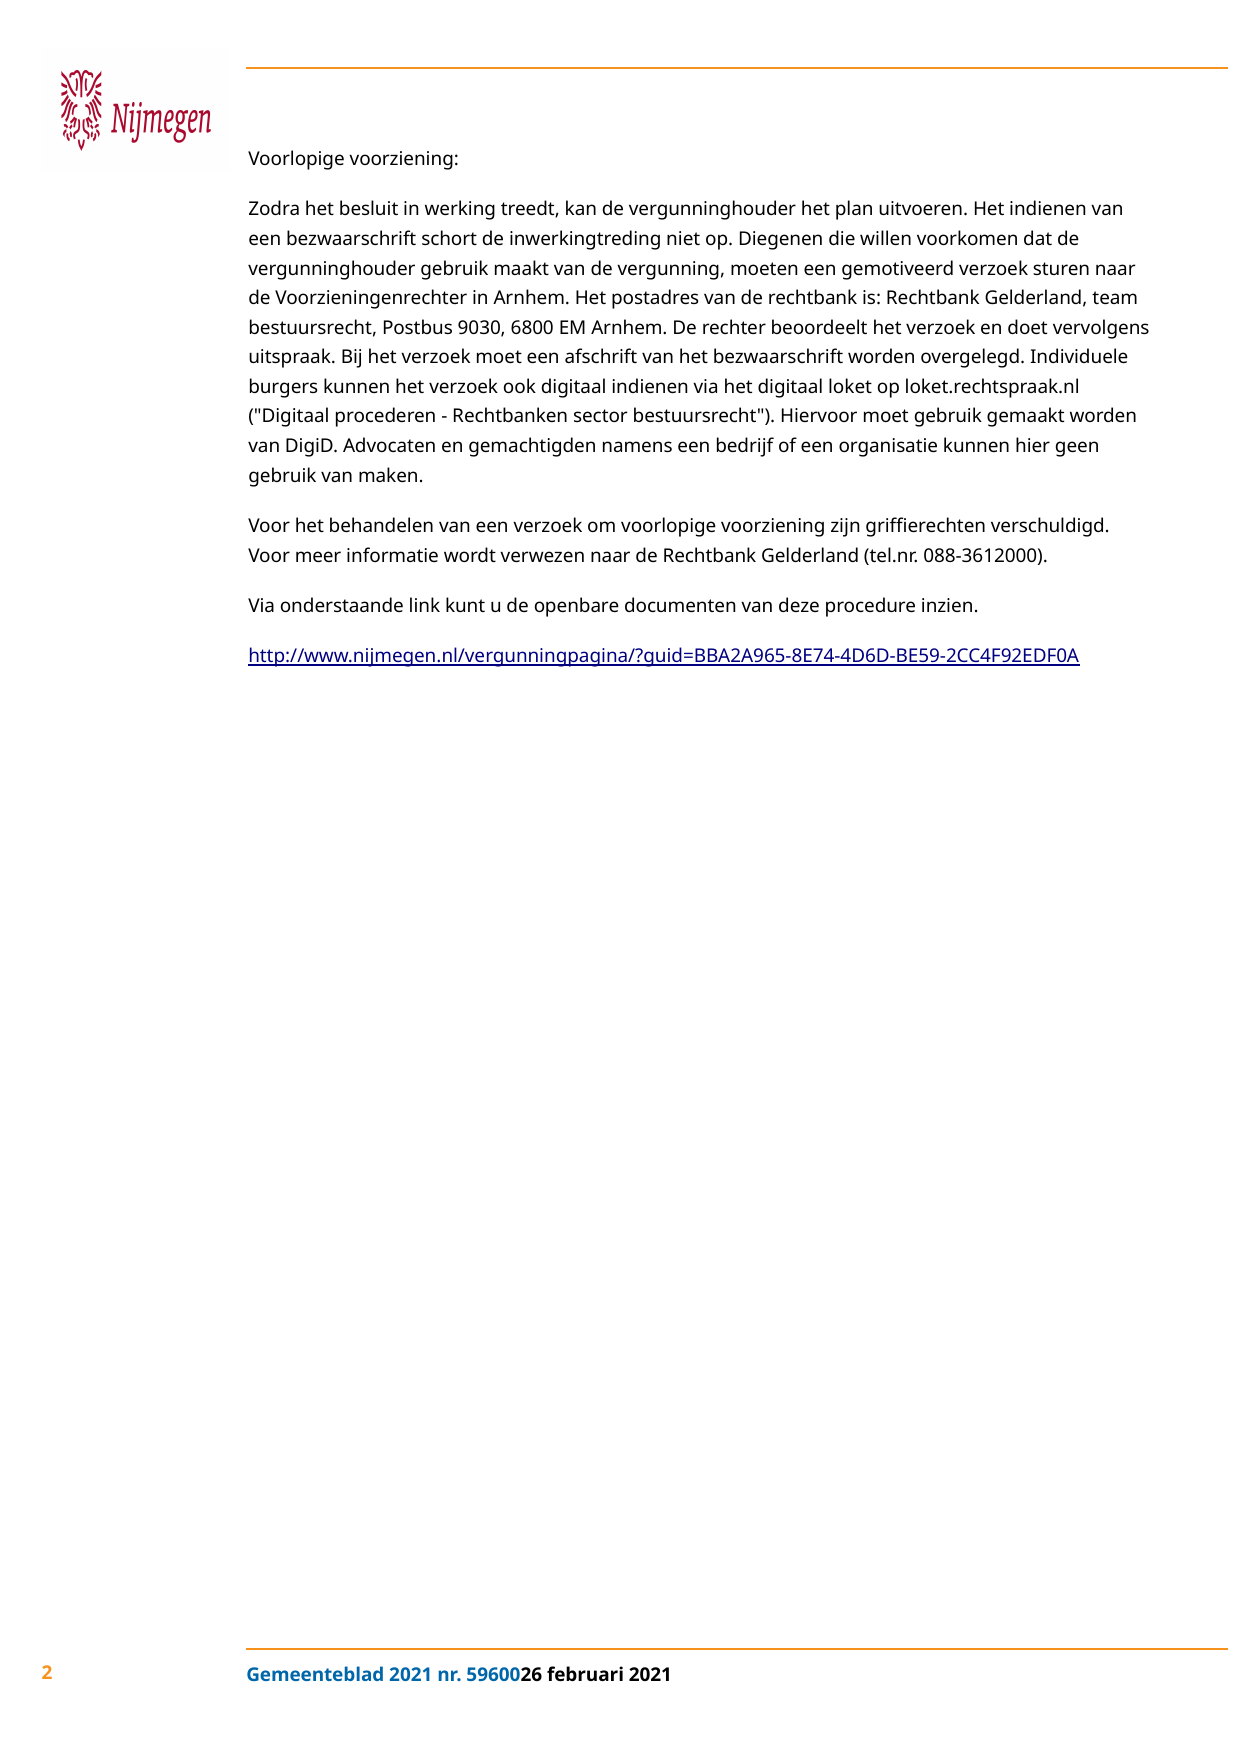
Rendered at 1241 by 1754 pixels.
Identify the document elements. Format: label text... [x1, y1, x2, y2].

text Voor het behandelen van een verzoek om voorlopige voorziening zijn griffierechten verschuldigd. Voor meer informatie wordt verwezen naar de Rechtbank Gelderland (tel.nr. 088-3612000). [248, 512, 1152, 568]
text Zodra het besluit in werking treedt, kan de vergunninghouder het plan uitvoeren. Het indienen van een bezwaarschrift schort de inwerkingtreding niet op. Diegenen die willen voorkomen dat de vergunninghouder gebruik maakt van de vergunning, moeten een gemotiveerd verzoek sturen naar de Voorzieningenrechter in Arnhem. Het postadres van de rechtbank is: Rechtbank Gelderland, team bestuursrecht, Postbus 9030, 6800 EM Arnhem. De rechter beoordeelt het verzoek en doet vervolgens uitspraak. Bij het verzoek moet een afschrift van het bezwaarschrift worden overgelegd. Individuele burgers kunnen het verzoek ook digitaal indienen via het digitaal loket op loket.rechtspraak.nl ("Digitaal procederen - Rechtbanken sector bestuursrecht"). Hiervoor moet gebruik gemaakt worden van DigiD. Advocaten en gemachtigden namens een bedrijf of een organisatie kunnen hier geen gebruik van maken. [248, 196, 1152, 488]
text Voorlopige voorziening: [248, 145, 1152, 171]
text Via onderstaande link kunt u de openbare documenten van deze procedure inzien. [248, 592, 1152, 618]
picture [41, 47, 231, 172]
text http://www.nijmegen.nl/vergunningpagina/?guid=BBA2A965-8E74-4D6D-BE59-2CC4F92EDF0A [248, 643, 1152, 668]
